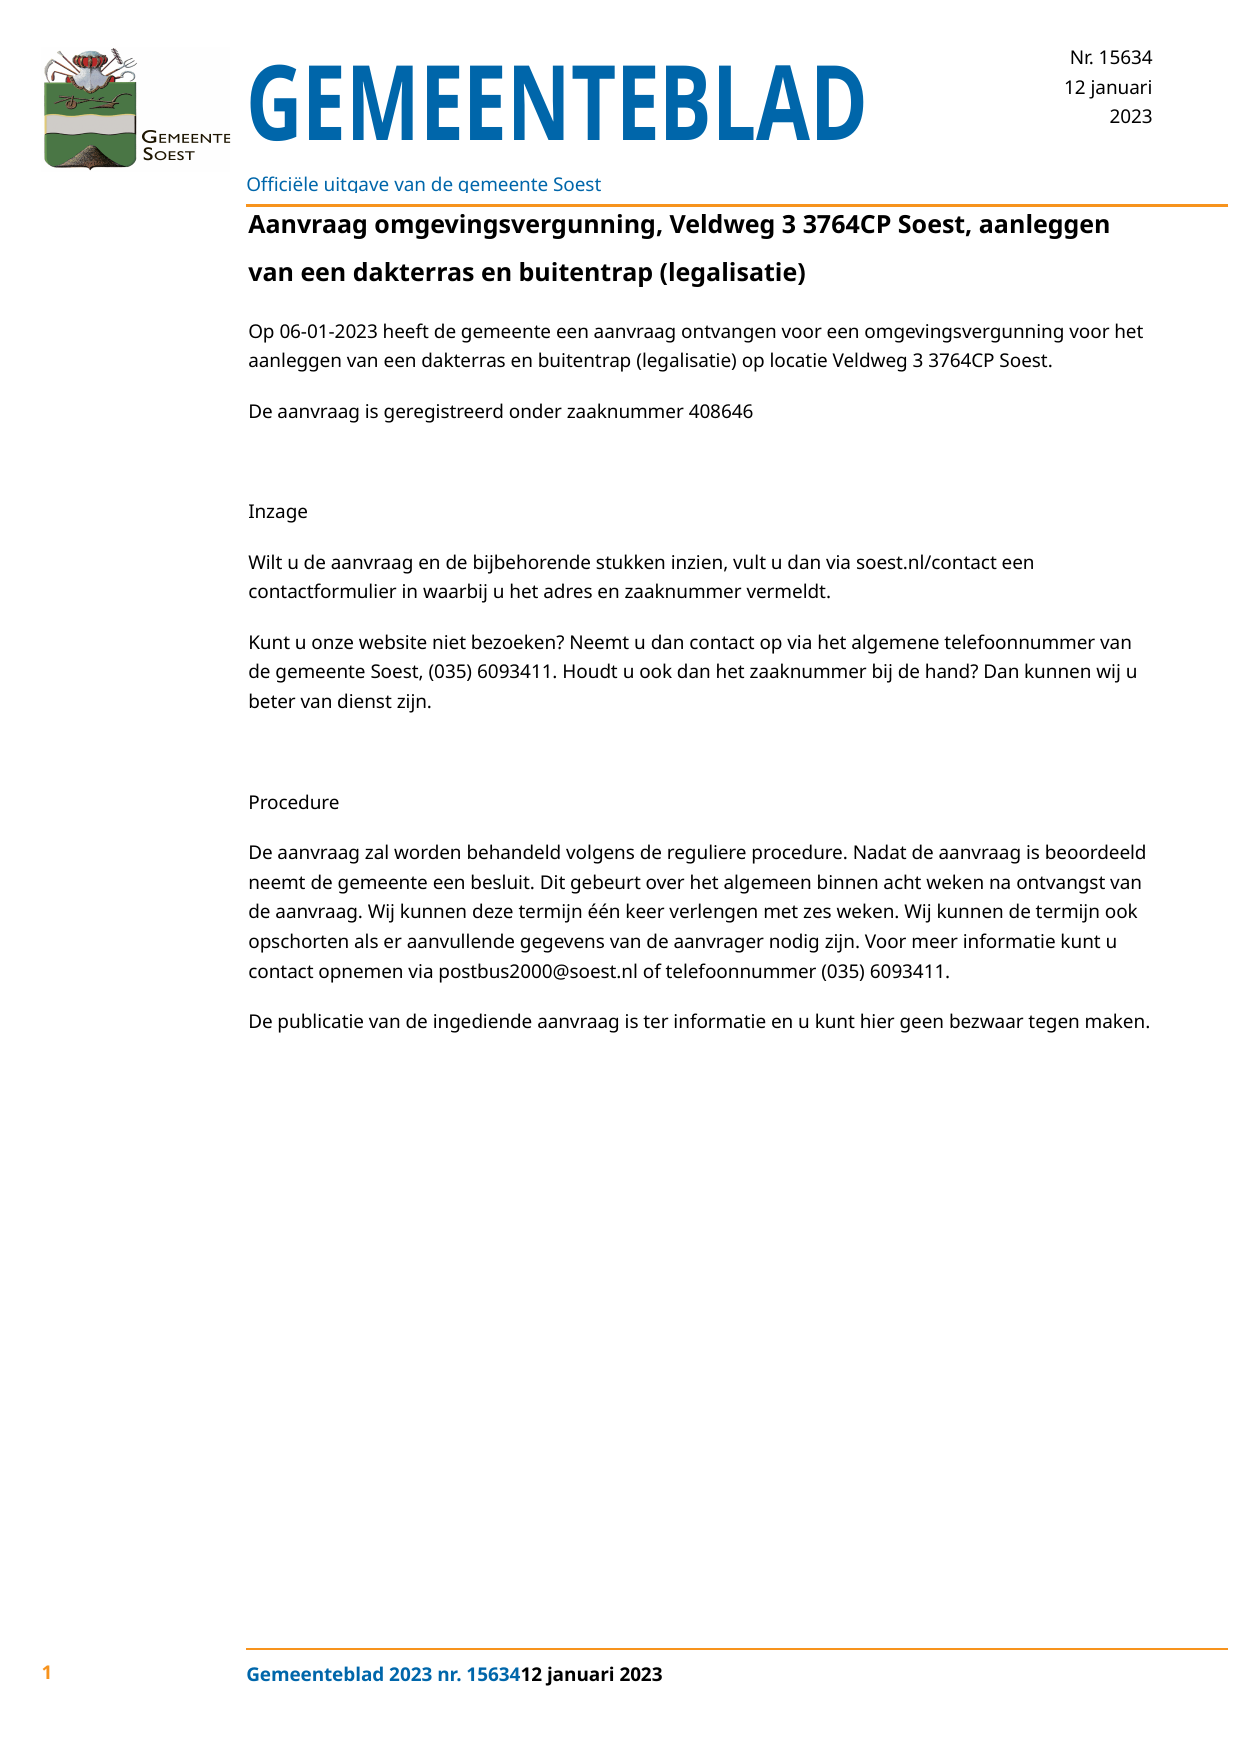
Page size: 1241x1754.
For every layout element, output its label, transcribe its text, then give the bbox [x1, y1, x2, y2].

text De publicatie van de ingediende aanvraag is ter informatie en u kunt hier geen bezwaar tegen maken. [248, 1008, 1152, 1034]
text De aanvraag zal worden behandeld volgens de reguliere procedure. Nadat de aanvraag is beoordeeld neemt de gemeente een besluit. Dit gebeurt over het algemeen binnen acht weken na ontvangst van de aanvraag. Wij kunnen deze termijn één keer verlengen met zes weken. Wij kunnen de termijn ook opschorten als er aanvullende gegevens van de aanvrager nodig zijn. Voor meer informatie kunt u contact opnemen via postbus2000@soest.nl of telefoonnummer (035) 6093411. [248, 839, 1152, 984]
text Op 06-01-2023 heeft de gemeente een aanvraag ontvangen voor een omgevingsvergunning voor het aanleggen van een dakterras en buitentrap (legalisatie) op locatie Veldweg 3 3764CP Soest. [248, 318, 1152, 373]
text De aanvraag is geregistreerd onder zaaknummer 408646 [248, 398, 1152, 424]
text Aanvraag omgevingsvergunning, Veldweg 3 3764CP Soest, aanleggen van een dakterras en buitentrap (legalisatie) [248, 207, 1152, 288]
text Wilt u de aanvraag en de bijbehorende stukken inzien, vult u dan via soest.nl/contact een contactformulier in waarbij u het adres en zaaknummer vermeldt. [248, 549, 1152, 604]
text Kunt u onze website niet bezoeken? Neemt u dan contact op via het algemene telefoonnummer van de gemeente Soest, (035) 6093411. Houdt u ook dan het zaaknummer bij de hand? Dan kunnen wij u beter van dienst zijn. [248, 629, 1152, 714]
text Inzage [248, 499, 1152, 524]
picture [41, 47, 231, 172]
text Procedure [248, 789, 1152, 815]
